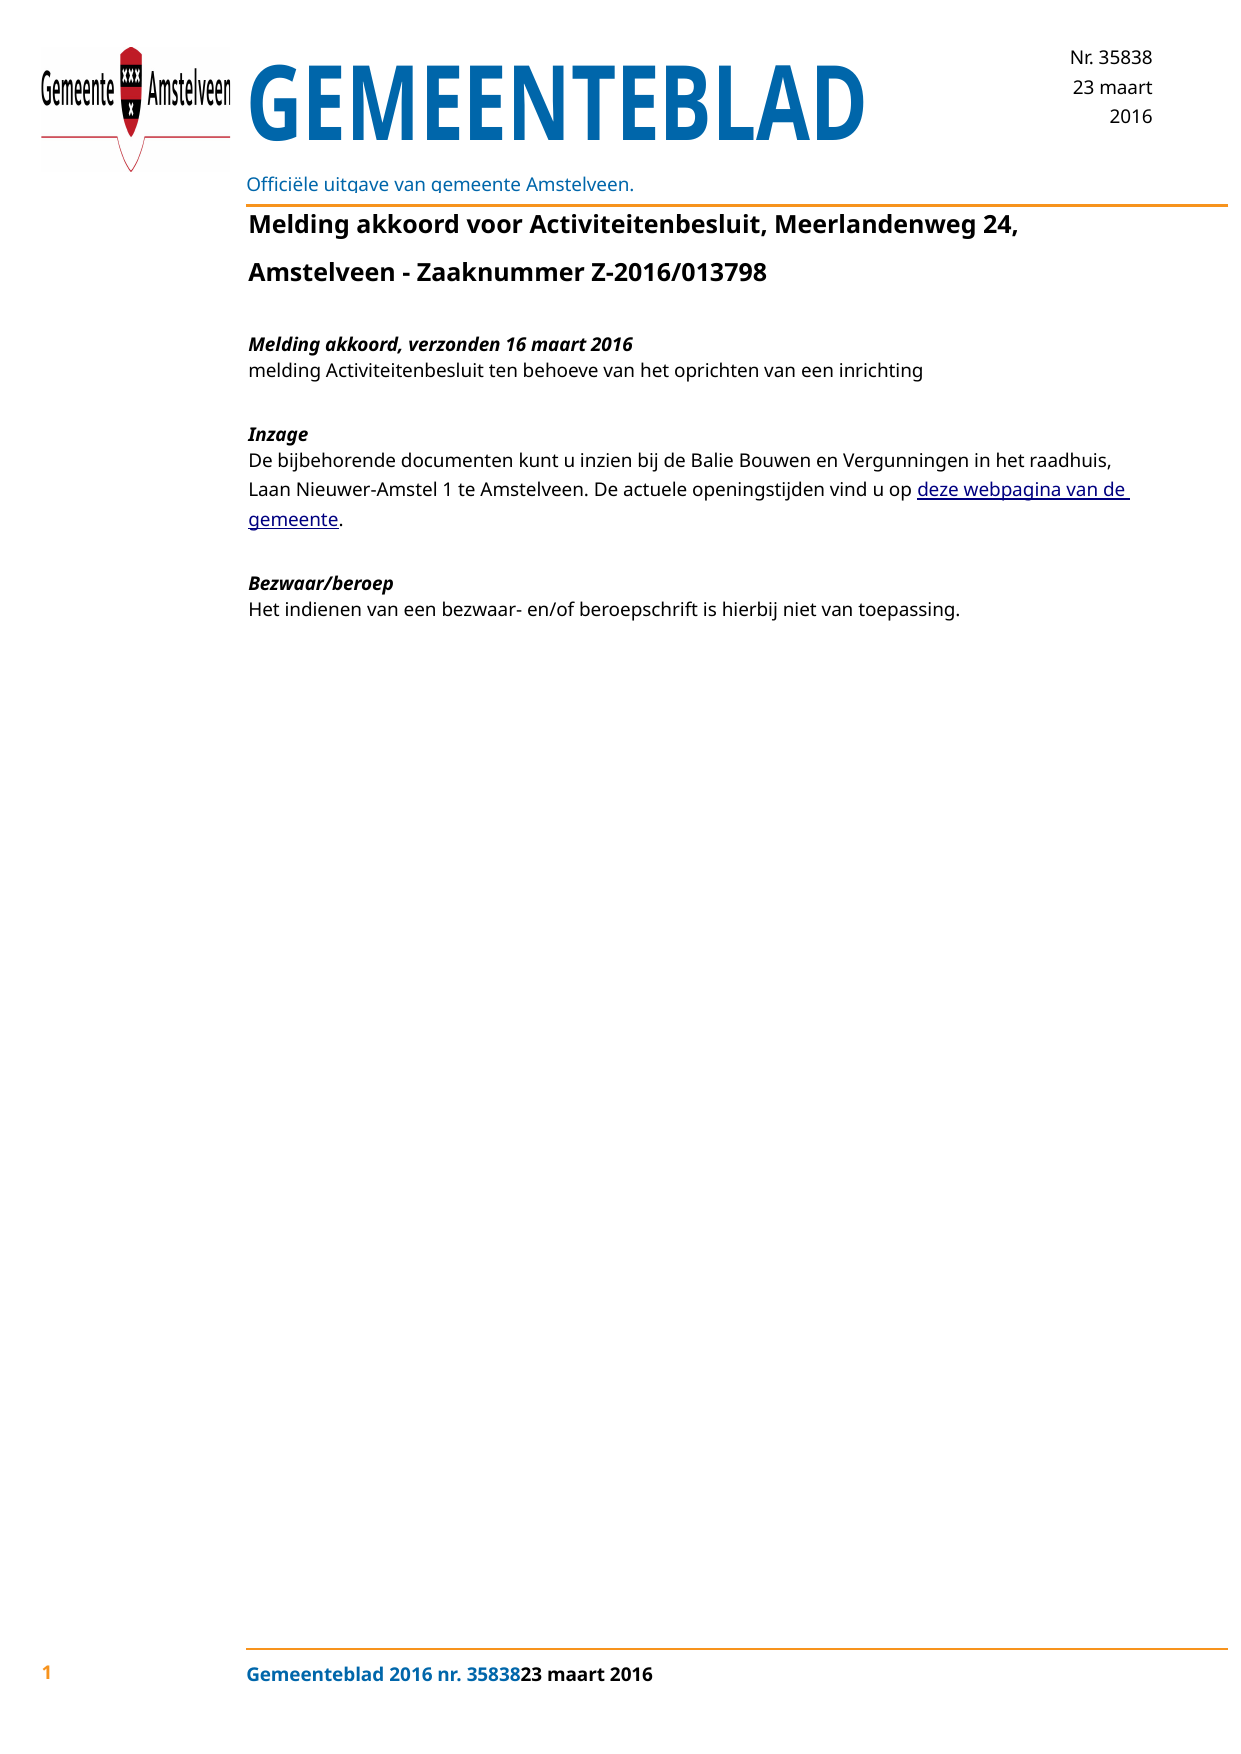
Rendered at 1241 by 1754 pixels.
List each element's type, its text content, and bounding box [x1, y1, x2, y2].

text Het indienen van een bezwaar- en/of beroepschrift is hierbij niet van toepassing. [248, 596, 1152, 621]
text melding Activiteitenbesluit ten behoeve van het oprichten van een inrichting [248, 357, 1152, 383]
text De bijbehorende documenten kunt u inzien bij de Balie Bouwen en Vergunningen in het raadhuis, Laan Nieuwer-Amstel 1 te Amstelveen. De actuele openingstijden vind u op deze webpagina van de gemeente. [248, 447, 1152, 532]
text Bezwaar/beroep [248, 570, 1152, 596]
text Melding akkoord, verzonden 16 maart 2016 [248, 331, 1152, 357]
picture [41, 47, 231, 172]
text Melding akkoord voor Activiteitenbesluit, Meerlandenweg 24, Amstelveen - Zaaknummer Z-2016/013798 [248, 207, 1152, 288]
text Inzage [248, 421, 1152, 447]
